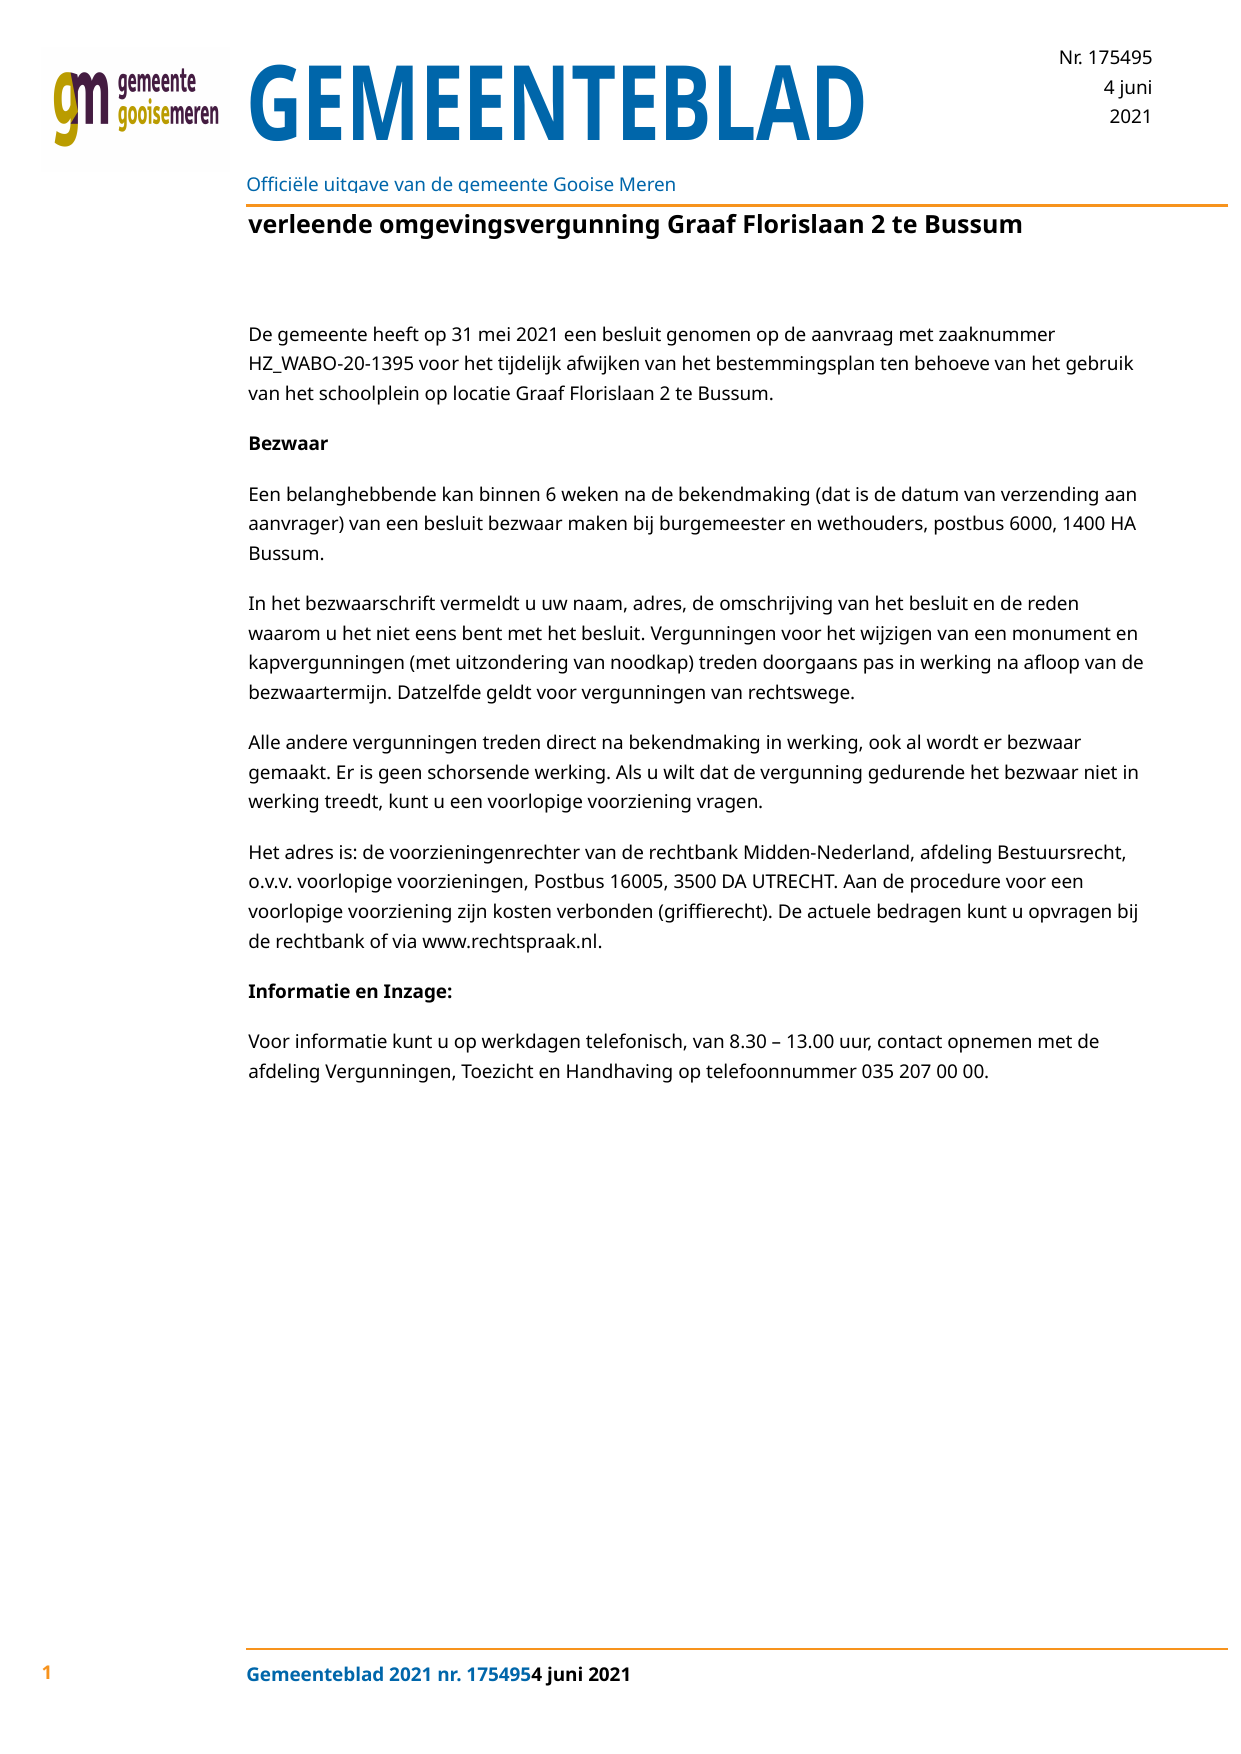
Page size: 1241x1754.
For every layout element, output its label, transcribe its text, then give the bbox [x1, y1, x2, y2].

text Bezwaar [248, 430, 1152, 456]
text In het bezwaarschrift vermeldt u uw naam, adres, de omschrijving van het besluit en de reden waarom u het niet eens bent met het besluit. Vergunningen voor het wijzigen van een monument en kapvergunningen (met uitzondering van noodkap) treden doorgaans pas in werking na afloop van de bezwaartermijn. Datzelfde geldt voor vergunningen van rechtswege. [248, 590, 1152, 705]
text Alle andere vergunningen treden direct na bekendmaking in werking, ook al wordt er bezwaar gemaakt. Er is geen schorsende werking. Als u wilt dat de vergunning gedurende het bezwaar niet in werking treedt, kunt u een voorlopige voorziening vragen. [248, 729, 1152, 814]
text verleende omgevingsvergunning Graaf Florislaan 2 te Bussum [248, 207, 1152, 241]
text De gemeente heeft op 31 mei 2021 een besluit genomen op de aanvraag met zaaknummer HZ_WABO-20-1395 voor het tijdelijk afwijken van het bestemmingsplan ten behoeve van het gebruik van het schoolplein op locatie Graaf Florislaan 2 te Bussum. [248, 321, 1152, 406]
text Informatie en Inzage: [248, 978, 1152, 1004]
text Het adres is: de voorzieningenrechter van de rechtbank Midden-Nederland, afdeling Bestuursrecht, o.v.v. voorlopige voorzieningen, Postbus 16005, 3500 DA UTRECHT. Aan de procedure voor een voorlopige voorziening zijn kosten verbonden (griffierecht). De actuele bedragen kunt u opvragen bij de rechtbank of via www.rechtspraak.nl. [248, 839, 1152, 953]
text Voor informatie kunt u op werkdagen telefonisch, van 8.30 – 13.00 uur, contact opnemen met de afdeling Vergunningen, Toezicht en Handhaving op telefoonnummer 035 207 00 00. [248, 1029, 1152, 1084]
text Een belanghebbende kan binnen 6 weken na de bekendmaking (dat is de datum van verzending aan aanvrager) van een besluit bezwaar maken bij burgemeester en wethouders, postbus 6000, 1400 HA Bussum. [248, 481, 1152, 566]
picture [41, 47, 231, 172]
